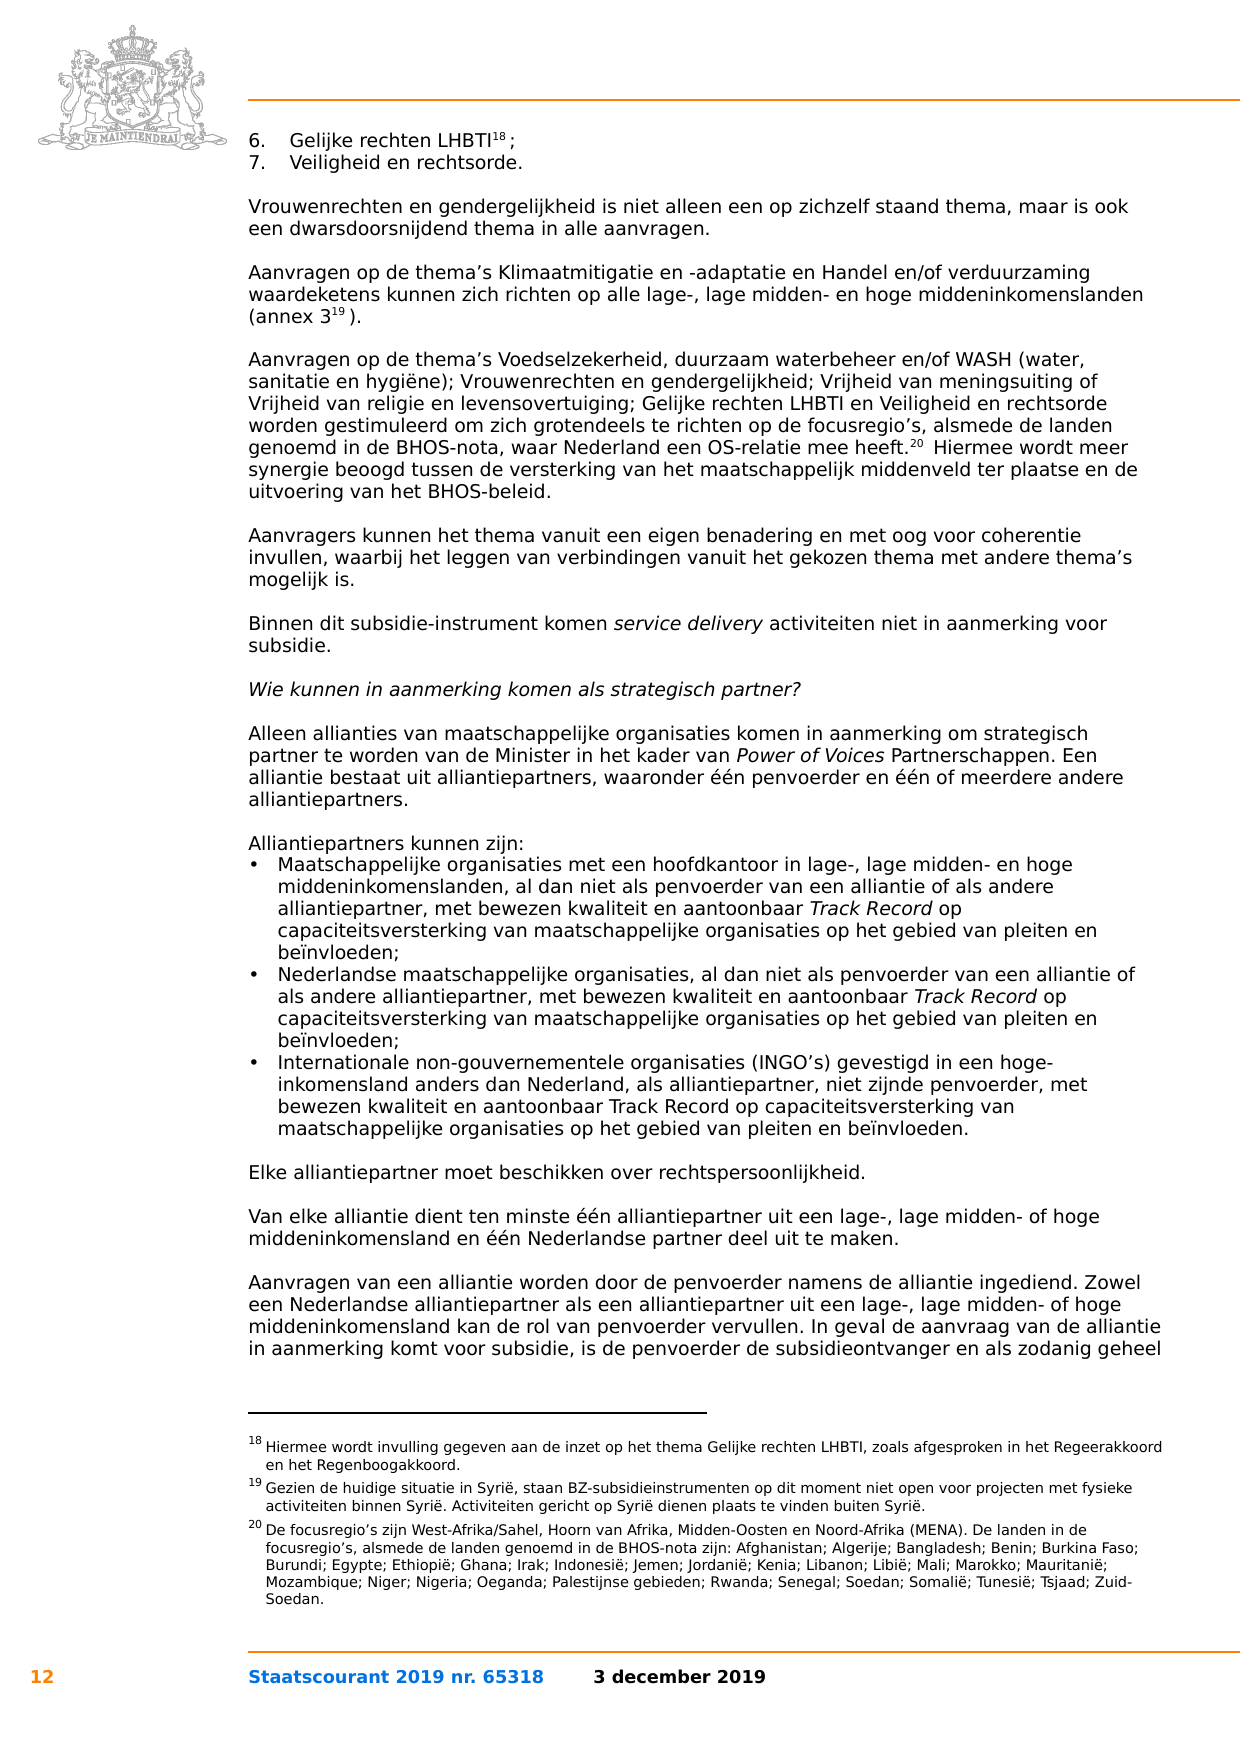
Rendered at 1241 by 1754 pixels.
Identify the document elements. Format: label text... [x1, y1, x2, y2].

subtitle Wie kunnen in aanmerking komen als strategisch partner? [248, 679, 1163, 701]
text • Nederlandse maatschappelijke organisaties, al dan niet als penvoerder van een alliantie of als andere alliantiepartner, met bewezen kwaliteit en aantoonbaar Track Record op capaciteitsversterking van maatschappelijke organisaties op het gebied van pleiten en beïnvloeden; [248, 964, 1163, 1052]
text Vrouwenrechten en gendergelijkheid is niet alleen een op zichzelf staand thema, maar is ook een dwarsdoorsnijdend thema in alle aanvragen. [248, 196, 1163, 240]
text Alleen allianties van maatschappelijke organisaties komen in aanmerking om strategisch partner te worden van de Minister in het kader van Power of Voices Partnerschappen. Een alliantie bestaat uit alliantiepartners, waaronder één penvoerder en één of meerdere andere alliantiepartners. [248, 723, 1163, 811]
text • Maatschappelijke organisaties met een hoofdkantoor in lage-, lage midden- en hoge middeninkomenslanden, al dan niet als penvoerder van een alliantie of als andere alliantiepartner, met bewezen kwaliteit en aantoonbaar Track Record op capaciteitsversterking van maatschappelijke organisaties op het gebied van pleiten en beïnvloeden; [248, 854, 1163, 964]
text Alliantiepartners kunnen zijn: [248, 832, 1163, 854]
text • Internationale non-gouvernementele organisaties (INGO’s) gevestigd in een hoge-inkomensland anders dan Nederland, als alliantiepartner, niet zijnde penvoerder, met bewezen kwaliteit en aantoonbaar Track Record op capaciteitsversterking van maatschappelijke organisaties op het gebied van pleiten en beïnvloeden. [248, 1052, 1163, 1140]
text Aanvragen op de thema’s Voedselzekerheid, duurzaam waterbeheer en/of WASH (water, sanitatie en hygiëne); Vrouwenrechten en gendergelijkheid; Vrijheid van meningsuiting of Vrijheid van religie en levensovertuiging; Gelijke rechten LHBTI en Veiligheid en rechtsorde worden gestimuleerd om zich grotendeels te richten op de focusregio’s, alsmede de landen genoemd in de BHOS-nota, waar Nederland een OS-relatie mee heeft. Hiermee wordt meer synergie beoogd tussen de versterking van het maatschappelijk middenveld ter plaatse en de uitvoering van het BHOS-beleid. [248, 349, 1163, 503]
text Aanvragers kunnen het thema vanuit een eigen benadering en met oog voor coherentie invullen, waarbij het leggen van verbindingen vanuit het gekozen thema met andere thema’s mogelijk is. [248, 525, 1163, 591]
text Aanvragen op de thema’s Klimaatmitigatie en -adaptatie en Handel en/of verduurzaming waardeketens kunnen zich richten op alle lage-, lage midden- en hoge middeninkomenslanden (annex 3). [248, 262, 1163, 327]
text Binnen dit subsidie-instrument komen service delivery activiteiten niet in aanmerking voor subsidie. [248, 613, 1163, 657]
text Gezien de huidige situatie in Syrië, staan BZ-subsidieinstrumenten op dit moment niet open voor projecten met fysieke activiteiten binnen Syrië. Activiteiten gericht op Syrië dienen plaats te vinden buiten Syrië. [248, 1476, 1163, 1515]
picture [38, 25, 227, 150]
text 7. Veiligheid en rechtsorde. [248, 152, 1163, 174]
text Elke alliantiepartner moet beschikken over rechtspersoonlijkheid. [248, 1162, 1163, 1184]
text Van elke alliantie dient ten minste één alliantiepartner uit een lage-, lage midden- of hoge middeninkomensland en één Nederlandse partner deel uit te maken. [248, 1206, 1163, 1250]
text Hiermee wordt invulling gegeven aan de inzet op het thema Gelijke rechten LHBTI, zoals afgesproken in het Regeerakkoord en het Regenboogakkoord. [248, 1434, 1163, 1473]
text De focusregio’s zijn West-Afrika/Sahel, Hoorn van Afrika, Midden-Oosten en Noord-Afrika (MENA). De landen in de focusregio’s, alsmede de landen genoemd in de BHOS-nota zijn: Afghanistan; Algerije; Bangladesh; Benin; Burkina Faso; Burundi; Egypte; Ethiopië; Ghana; Irak; Indonesië; Jemen; Jordanië; Kenia; Libanon; Libië; Mali; Marokko; Mauritanië; Mozambique; Niger; Nigeria; Oeganda; Palestijnse gebieden; Rwanda; Senegal; Soedan; Somalië; Tunesië; Tsjaad; Zuid-Soedan. [248, 1518, 1163, 1608]
text Aanvragen van een alliantie worden door de penvoerder namens de alliantie ingediend. Zowel een Nederlandse alliantiepartner als een alliantiepartner uit een lage-, lage midden- of hoge middeninkomensland kan de rol van penvoerder vervullen. In geval de aanvraag van de alliantie in aanmerking komt voor subsidie, is de penvoerder de subsidieontvanger en als zodanig geheel [248, 1272, 1163, 1359]
text 6. Gelijke rechten LHBTI; [248, 130, 1163, 152]
